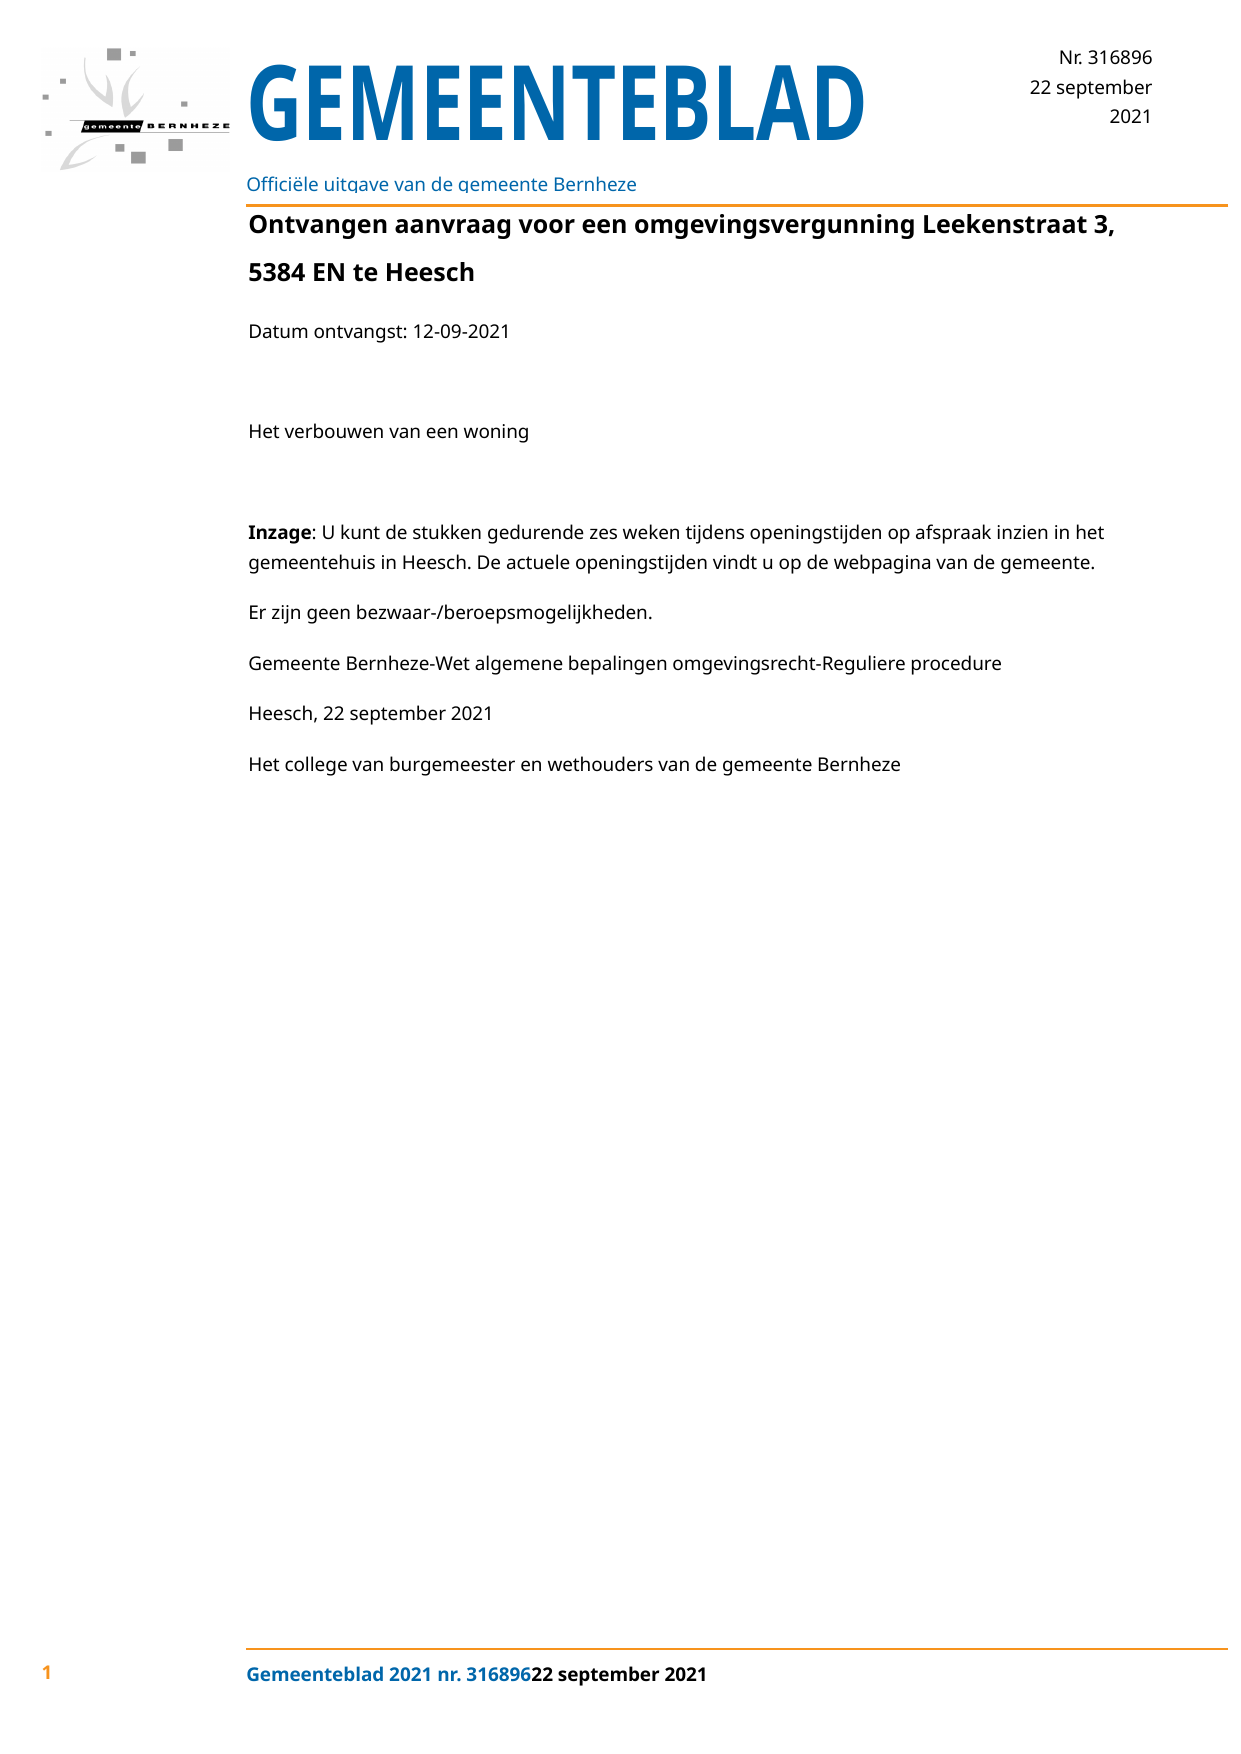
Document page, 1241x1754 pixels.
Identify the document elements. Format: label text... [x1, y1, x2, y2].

text Inzage: U kunt de stukken gedurende zes weken tijdens openingstijden op afspraak inzien in het gemeentehuis in Heesch. De actuele openingstijden vindt u op de webpagina van de gemeente. [248, 519, 1152, 575]
text Er zijn geen bezwaar-/beroepsmogelijkheden. [248, 599, 1152, 625]
text Het college van burgemeester en wethouders van de gemeente Bernheze [248, 751, 1152, 777]
text Het verbouwen van een woning [248, 419, 1152, 444]
text Datum ontvangst: 12-09-2021 [248, 318, 1152, 344]
text Gemeente Bernheze-Wet algemene bepalingen omgevingsrecht-Reguliere procedure [248, 650, 1152, 676]
text Ontvangen aanvraag voor een omgevingsvergunning Leekenstraat 3, 5384 EN te Heesch [248, 207, 1152, 288]
text Heesch, 22 september 2021 [248, 700, 1152, 726]
picture [41, 47, 231, 172]
